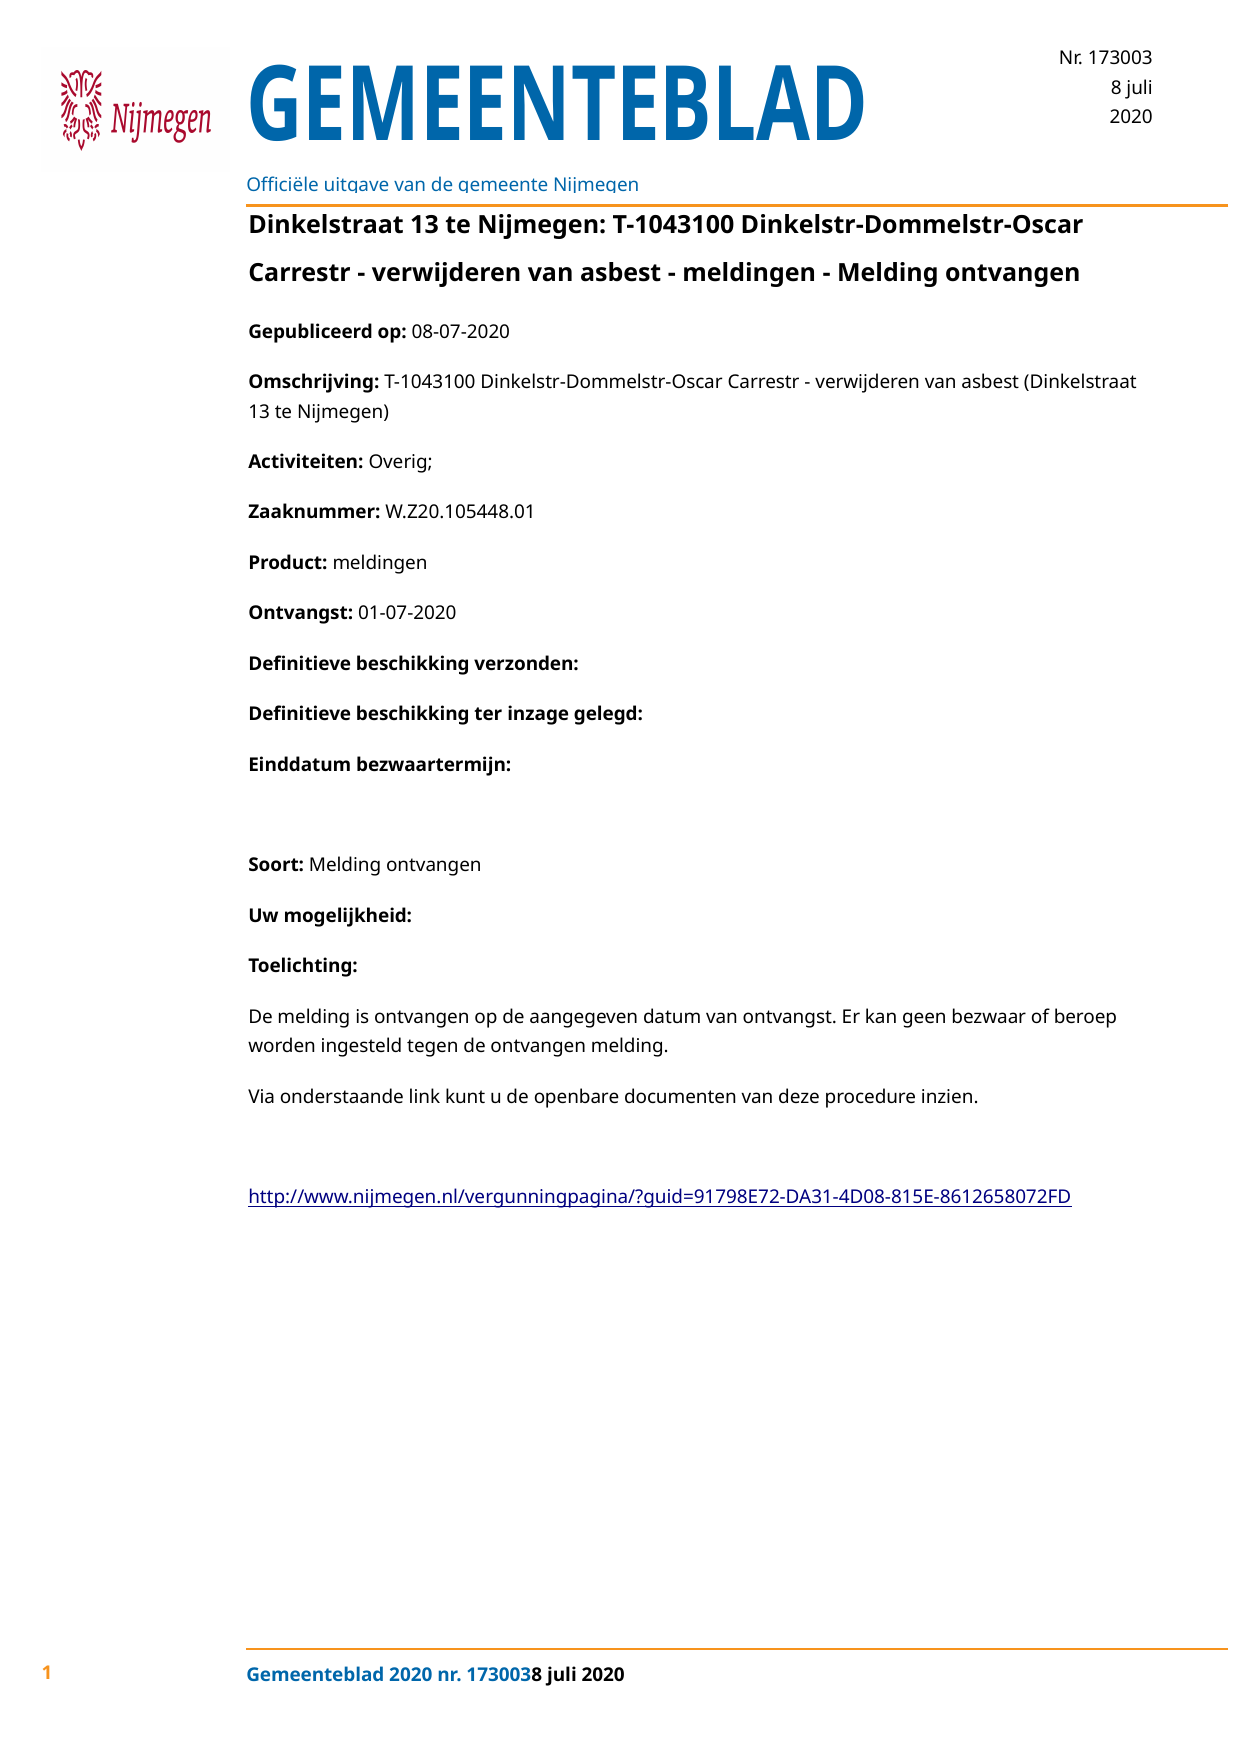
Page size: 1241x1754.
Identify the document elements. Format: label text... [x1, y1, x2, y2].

text Definitieve beschikking ter inzage gelegd: [248, 700, 1152, 726]
text Omschrijving: T-1043100 Dinkelstr-Dommelstr-Oscar Carrestr - verwijderen van asbest (Dinkelstraat 13 te Nijmegen) [248, 368, 1152, 424]
text Via onderstaande link kunt u de openbare documenten van deze procedure inzien. [248, 1083, 1152, 1109]
text http://www.nijmegen.nl/vergunningpagina/?guid=91798E72-DA31-4D08-815E-8612658072FD [248, 1184, 1152, 1209]
text Soort: Melding ontvangen [248, 852, 1152, 877]
text Definitieve beschikking verzonden: [248, 650, 1152, 676]
text Einddatum bezwaartermijn: [248, 751, 1152, 777]
text De melding is ontvangen op de aangegeven datum van ontvangst. Er kan geen bezwaar of beroep worden ingesteld tegen de ontvangen melding. [248, 1003, 1152, 1058]
text Zaaknummer: W.Z20.105448.01 [248, 499, 1152, 524]
text Toelichting: [248, 952, 1152, 978]
text Gepubliceerd op: 08-07-2020 [248, 318, 1152, 344]
text Activiteiten: Overig; [248, 448, 1152, 474]
text Product: meldingen [248, 549, 1152, 575]
picture [41, 47, 231, 172]
text Dinkelstraat 13 te Nijmegen: T-1043100 Dinkelstr-Dommelstr-Oscar Carrestr - verwijderen van asbest - meldingen - Melding ontvangen [248, 207, 1152, 288]
text Ontvangst: 01-07-2020 [248, 599, 1152, 625]
text Uw mogelijkheid: [248, 902, 1152, 928]
